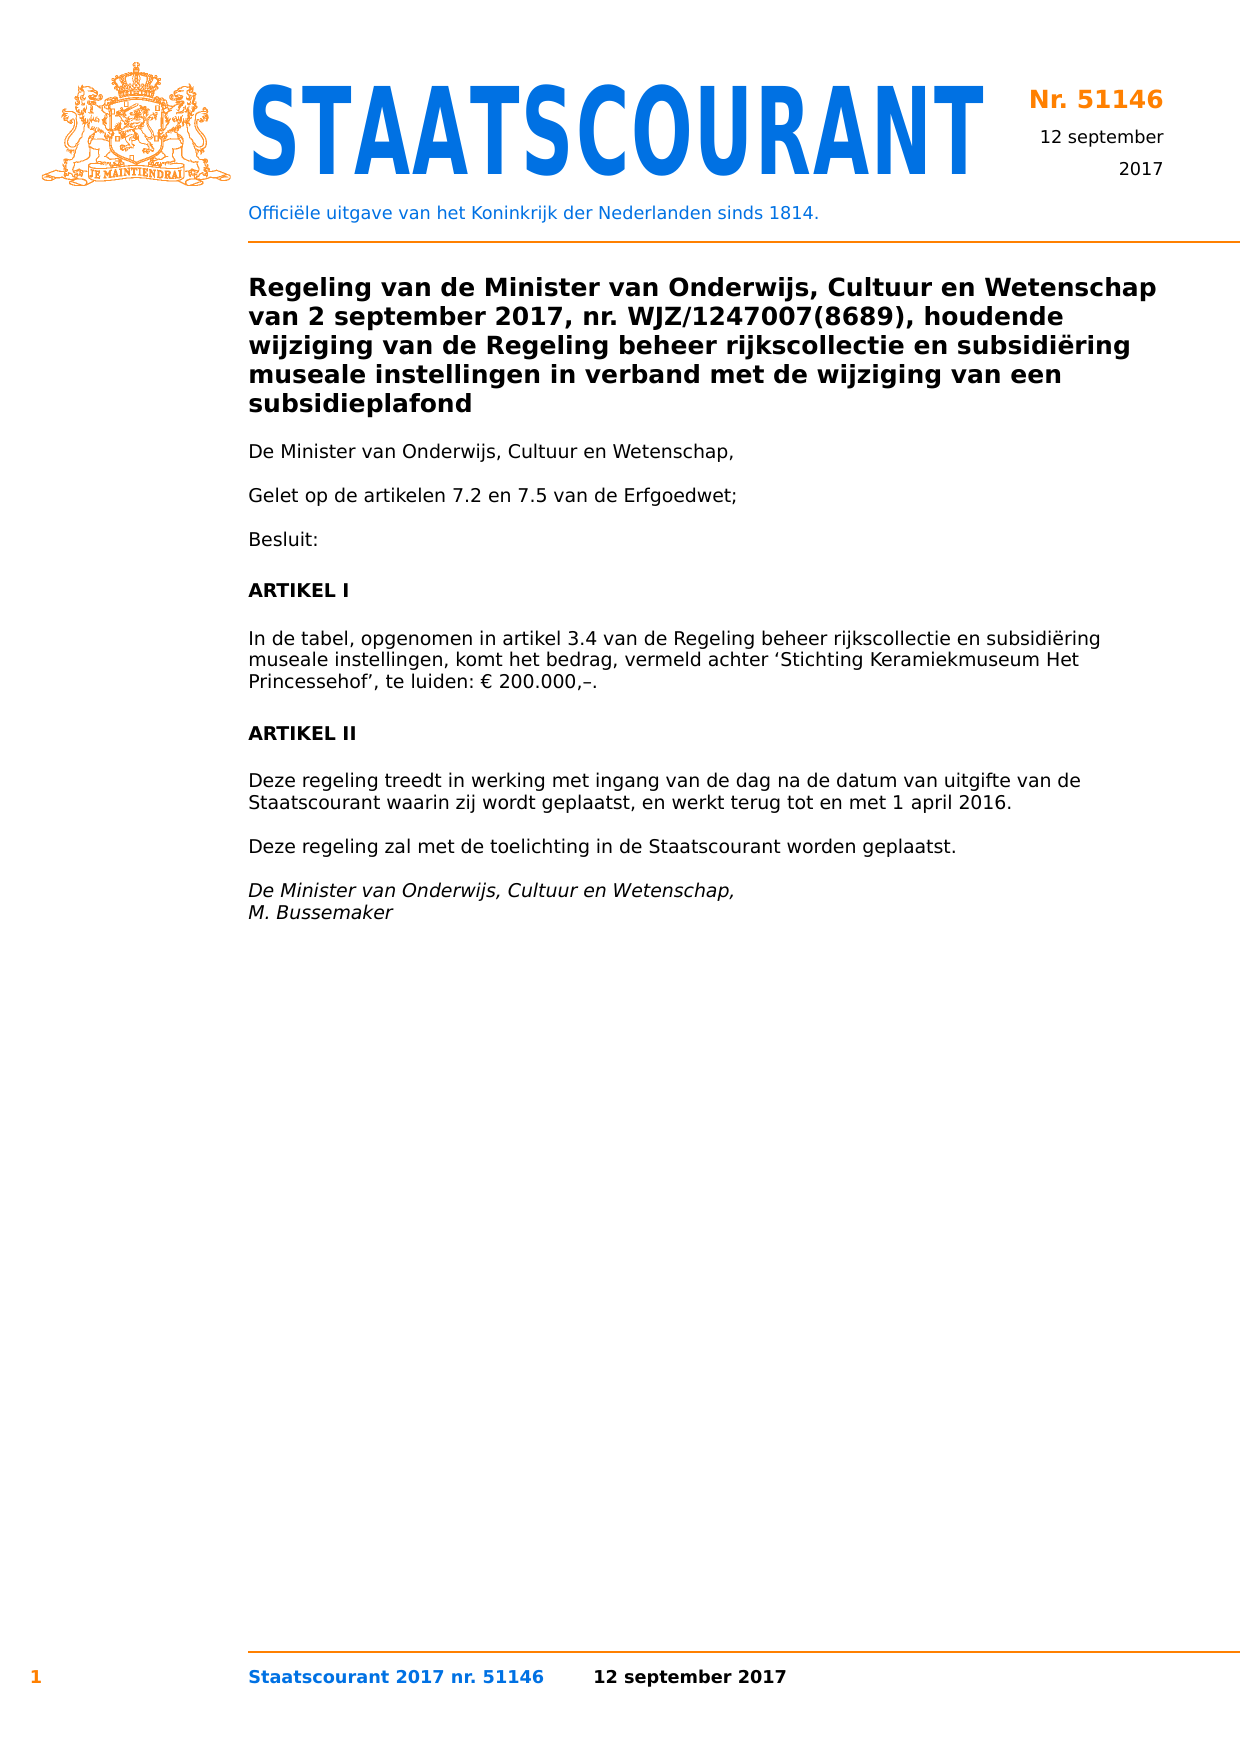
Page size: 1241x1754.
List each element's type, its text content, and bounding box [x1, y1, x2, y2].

text De Minister van Onderwijs, Cultuur en Wetenschap, M. Bussemaker [248, 880, 1163, 924]
text Deze regeling treedt in werking met ingang van de dag na de datum van uitgifte van de Staatscourant waarin zij wordt geplaatst, en werkt terug tot en met 1 april 2016. [248, 770, 1163, 814]
table_header [25, 62, 248, 241]
table_cell 12 september [998, 121, 1240, 153]
subtitle ARTIKEL II [248, 723, 1163, 745]
text In de tabel, opgenomen in artikel 3.4 van de Regeling beheer rijkscollectie en subsidiëring museale instellingen, komt het bedrag, vermeld achter ‘Stichting Keramiekmuseum Het Princessehof’, te luiden: € 200.000,–. [248, 627, 1163, 693]
table_header STAATSCOURANT [248, 62, 998, 203]
text Besluit: [248, 528, 1163, 550]
table_cell 2017 [998, 153, 1240, 203]
table_cell Officiële uitgave van het Koninkrijk der Nederlanden sinds 1814. [248, 203, 1240, 241]
text De Minister van Onderwijs, Cultuur en Wetenschap, [248, 441, 1163, 463]
picture [41, 62, 231, 186]
text Gelet op de artikelen 7.2 en 7.5 van de Erfgoedwet; [248, 484, 1163, 507]
subtitle ARTIKEL I [248, 580, 1163, 602]
table_header Nr. 51146 [998, 62, 1240, 121]
subtitle Regeling van de Minister van Onderwijs, Cultuur en Wetenschap van 2 september 2017, nr. WJZ/1247007(8689), houdende wijziging van de Regeling beheer rijkscollectie en subsidiëring museale instellingen in verband met de wijziging van een subsidieplafond [248, 273, 1163, 419]
text Deze regeling zal met de toelichting in de Staatscourant worden geplaatst. [248, 836, 1163, 858]
